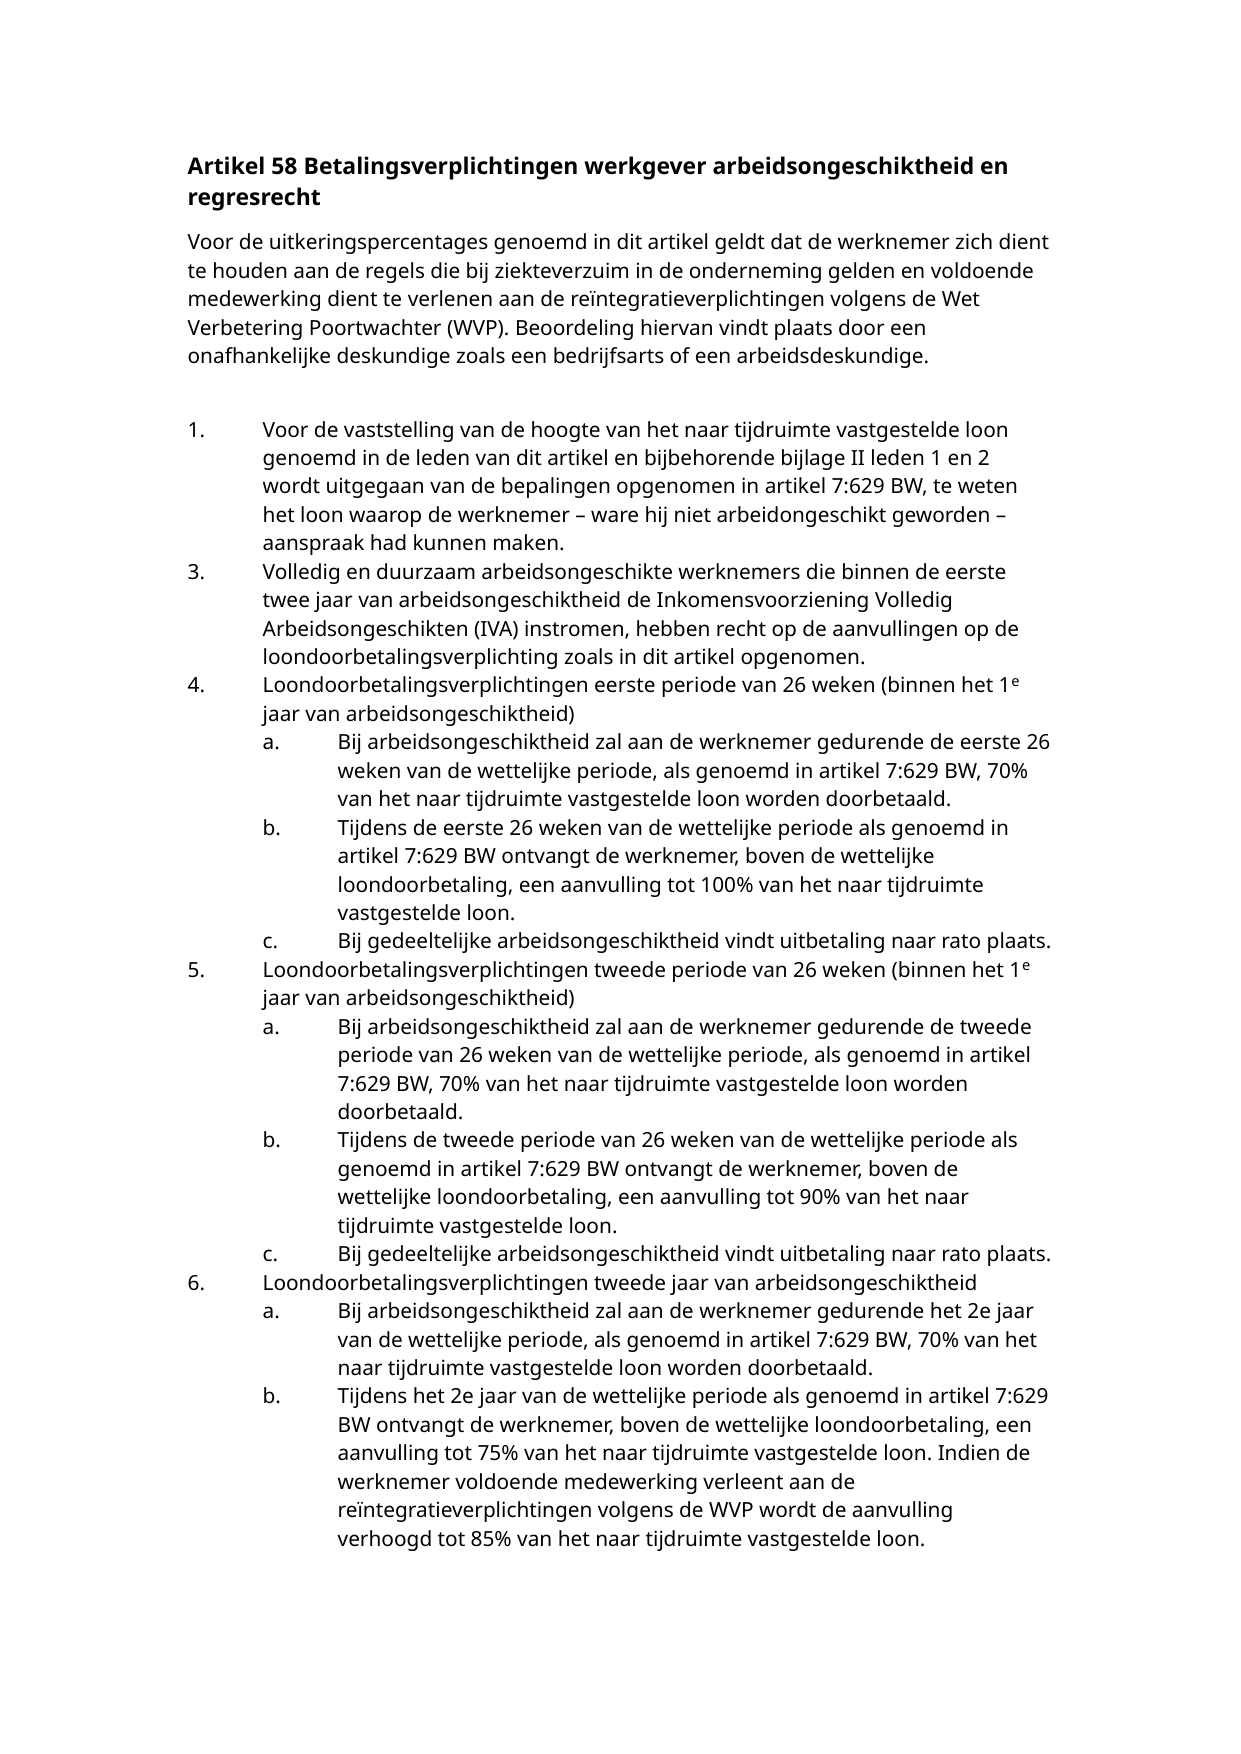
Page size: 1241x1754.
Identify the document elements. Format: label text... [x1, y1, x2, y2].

list Loondoorbetalingsverplichtingen tweede periode van 26 weken (binnen het 1e jaar van arbeidsongeschiktheid) [187, 955, 1053, 1012]
list Bij gedeeltelijke arbeidsongeschiktheid vindt uitbetaling naar rato plaats. [262, 927, 1053, 955]
list Tijdens de tweede periode van 26 weken van de wettelijke periode als genoemd in artikel 7:629 BW ontvangt de werknemer, boven de wettelijke loondoorbetaling, een aanvulling tot 90% van het naar tijdruimte vastgestelde loon. [262, 1126, 1053, 1239]
list Voor de vaststelling van de hoogte van het naar tijdruimte vastgestelde loon genoemd in de leden van dit artikel en bijbehorende bijlage II leden 1 en 2 wordt uitgegaan van de bepalingen opgenomen in artikel 7:629 BW, te weten het loon waarop de werknemer – ware hij niet arbeidongeschikt geworden – aanspraak had kunnen maken. [187, 415, 1053, 557]
list Bij arbeidsongeschiktheid zal aan de werknemer gedurende het 2e jaar van de wettelijke periode, als genoemd in artikel 7:629 BW, 70% van het naar tijdruimte vastgestelde loon worden doorbetaald. [262, 1296, 1053, 1382]
list Volledig en duurzaam arbeidsongeschikte werknemers die binnen de eerste twee jaar van arbeidsongeschiktheid de Inkomensvoorziening Volledig Arbeidsongeschikten (IVA) instromen, hebben recht op de aanvullingen op de loondoorbetalingsverplichting zoals in dit artikel opgenomen. [187, 557, 1053, 671]
subtitle Artikel 58 Betalingsverplichtingen werkgever arbeidsongeschiktheid en regresrecht [187, 150, 1053, 212]
list Loondoorbetalingsverplichtingen tweede jaar van arbeidsongeschiktheid [187, 1268, 1053, 1296]
list Tijdens het 2e jaar van de wettelijke periode als genoemd in artikel 7:629 BW ontvangt de werknemer, boven de wettelijke loondoorbetaling, een aanvulling tot 75% van het naar tijdruimte vastgestelde loon. Indien de werknemer voldoende medewerking verleent aan de reïntegratieverplichtingen volgens de WVP wordt de aanvulling verhoogd tot 85% van het naar tijdruimte vastgestelde loon. [262, 1382, 1053, 1552]
list Bij gedeeltelijke arbeidsongeschiktheid vindt uitbetaling naar rato plaats. [262, 1239, 1053, 1268]
list Loondoorbetalingsverplichtingen eerste periode van 26 weken (binnen het 1e jaar van arbeidsongeschiktheid) [187, 671, 1053, 727]
list Bij arbeidsongeschiktheid zal aan de werknemer gedurende de eerste 26 weken van de wettelijke periode, als genoemd in artikel 7:629 BW, 70% van het naar tijdruimte vastgestelde loon worden doorbetaald. [262, 727, 1053, 813]
list Tijdens de eerste 26 weken van de wettelijke periode als genoemd in artikel 7:629 BW ontvangt de werknemer, boven de wettelijke loondoorbetaling, een aanvulling tot 100% van het naar tijdruimte vastgestelde loon. [262, 813, 1053, 927]
text Voor de uitkeringspercentages genoemd in dit artikel geldt dat de werknemer zich dient te houden aan de regels die bij ziekteverzuim in de onderneming gelden en voldoende medewerking dient te verlenen aan de reïntegratieverplichtingen volgens de Wet Verbetering Poortwachter (WVP). Beoordeling hiervan vindt plaats door een onafhankelijke deskundige zoals een bedrijfsarts of een arbeidsdeskundige. [187, 227, 1053, 370]
list Bij arbeidsongeschiktheid zal aan de werknemer gedurende de tweede periode van 26 weken van de wettelijke periode, als genoemd in artikel 7:629 BW, 70% van het naar tijdruimte vastgestelde loon worden doorbetaald. [262, 1012, 1053, 1126]
